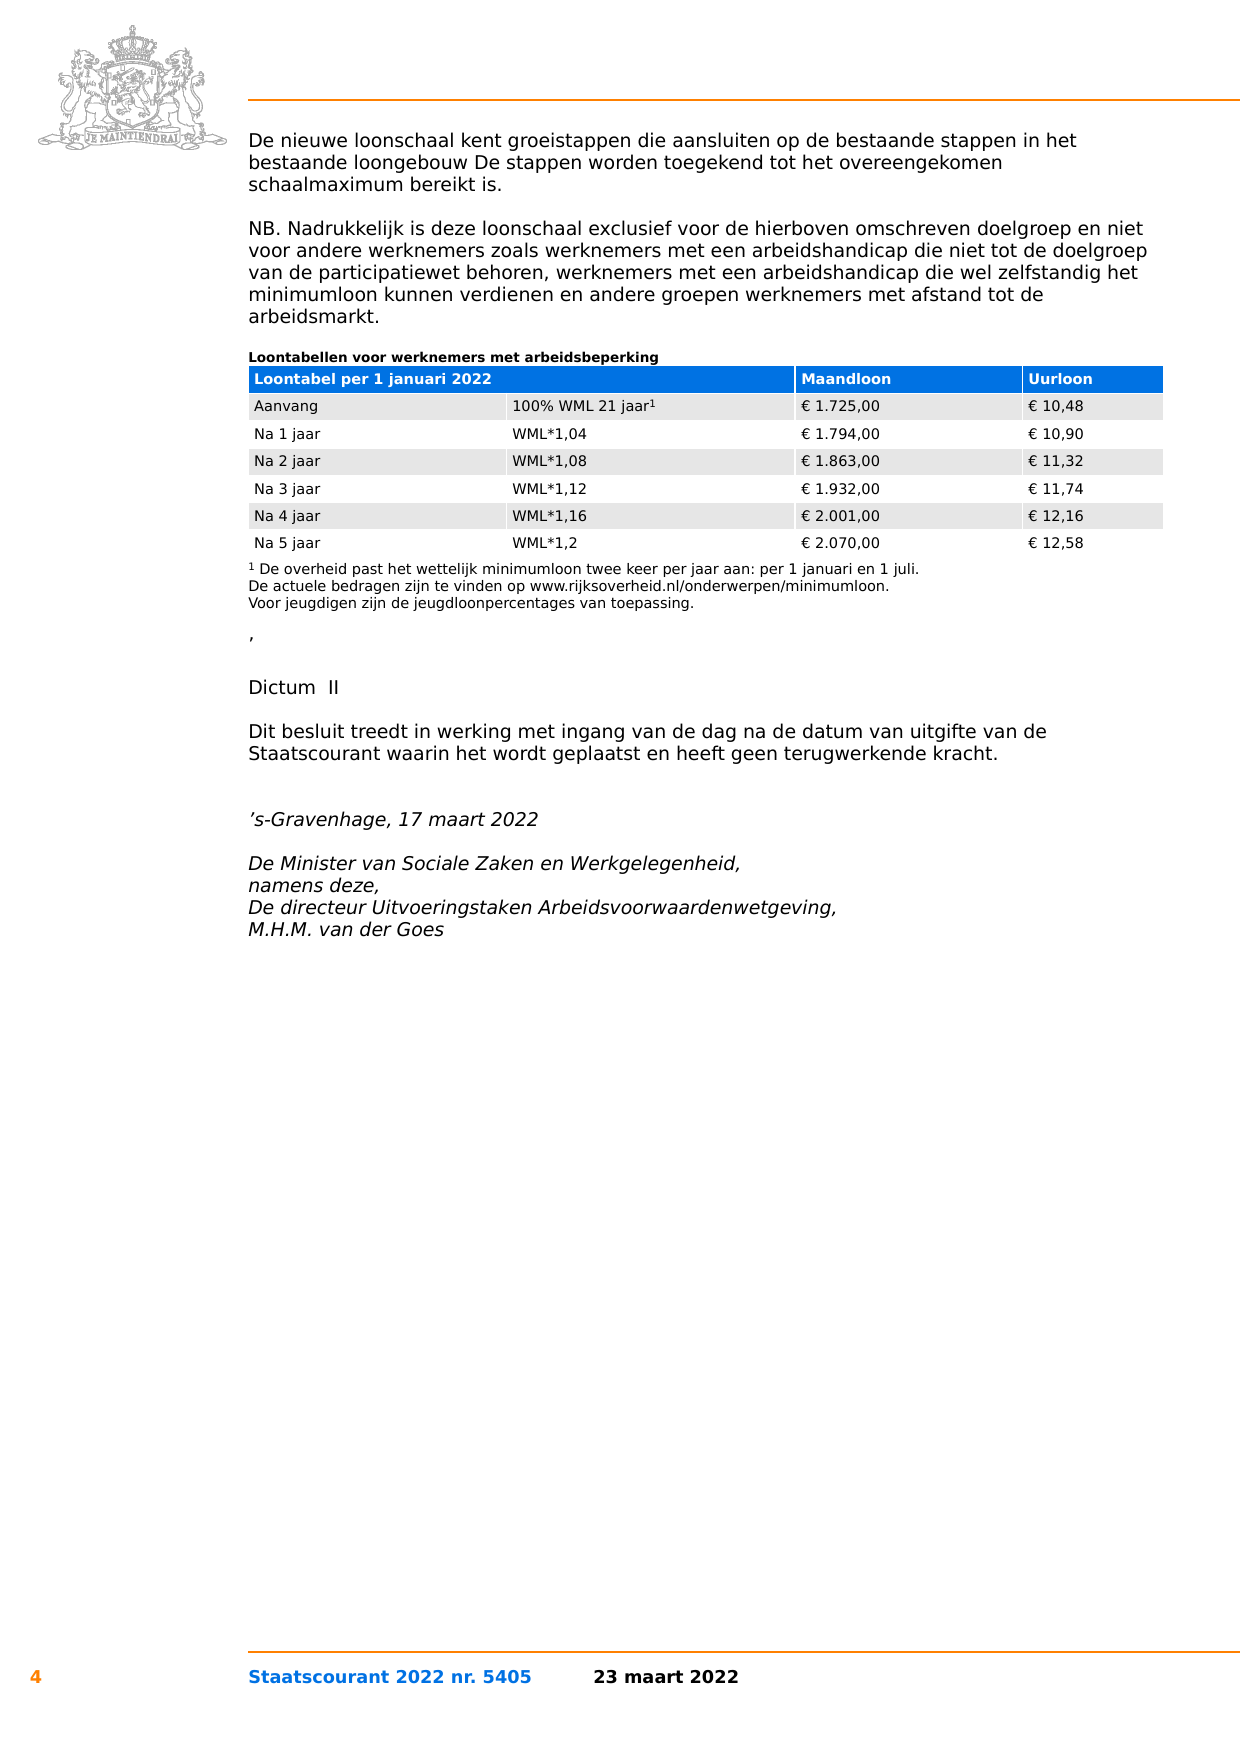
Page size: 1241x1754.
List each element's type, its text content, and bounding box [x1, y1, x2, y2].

table_cell 1 De overheid past het wettelijk minimumloon twee keer per jaar aan: per 1 januari en 1 juli. De actuele bedragen zijn te vinden op www.rijksoverheid.nl/onderwerpen/minimumloon. Voor jeugdigen zijn de jeugdloonpercentages van toepassing. [248, 558, 1163, 612]
table_cell € 11,32 [1023, 449, 1163, 475]
table_cell € 1.932,00 [796, 476, 1022, 502]
text ’ [248, 633, 1163, 655]
table_cell € 1.863,00 [796, 449, 1022, 475]
table_cell € 2.070,00 [796, 531, 1022, 557]
table_cell € 12,58 [1023, 531, 1163, 557]
table_cell Aanvang [249, 394, 506, 420]
table_cell € 1.794,00 [796, 421, 1022, 447]
text NB. Nadrukkelijk is deze loonschaal exclusief voor de hierboven omschreven doelgroep en niet voor andere werknemers zoals werknemers met een arbeidshandicap die niet tot de doelgroep van de participatiewet behoren, werknemers met een arbeidshandicap die wel zelfstandig het minimumloon kunnen verdienen en andere groepen werknemers met afstand tot de arbeidsmarkt. [248, 218, 1163, 328]
text Dictum II [248, 677, 1163, 699]
table_cell WML*1,12 [507, 476, 794, 502]
table_cell € 10,48 [1023, 394, 1163, 420]
table_cell € 2.001,00 [796, 503, 1022, 529]
text De Minister van Sociale Zaken en Werkgelegenheid, namens deze, De directeur Uitvoeringstaken Arbeidsvoorwaardenwetgeving, M.H.M. van der Goes [248, 853, 1163, 941]
table_cell € 10,90 [1023, 421, 1163, 447]
picture [38, 25, 227, 150]
table_cell € 11,74 [1023, 476, 1163, 502]
text ’s-Gravenhage, 17 maart 2022 [248, 809, 1163, 831]
table_cell WML*1,04 [507, 421, 794, 447]
table_cell WML*1,2 [507, 531, 794, 557]
table_cell 100% WML 21 jaar1 [507, 394, 794, 420]
table_cell WML*1,08 [507, 449, 794, 475]
table_cell Na 2 jaar [249, 449, 506, 475]
text De nieuwe loonschaal kent groeistappen die aansluiten op de bestaande stappen in het bestaande loongebouw De stappen worden toegekend tot het overeengekomen schaalmaximum bereikt is. [248, 130, 1163, 196]
table_cell Na 3 jaar [249, 476, 506, 502]
table_cell Loontabel per 1 januari 2022 [249, 366, 794, 393]
table_cell € 1.725,00 [796, 394, 1022, 420]
table_cell Uurloon [1023, 366, 1163, 393]
table_cell Na 1 jaar [249, 421, 506, 447]
table_cell Na 5 jaar [249, 531, 506, 557]
table_cell WML*1,16 [507, 503, 794, 529]
table_cell Na 4 jaar [249, 503, 506, 529]
text Dit besluit treedt in werking met ingang van de dag na de datum van uitgifte van de Staatscourant waarin het wordt geplaatst en heeft geen terugwerkende kracht. [248, 721, 1163, 765]
table_cell Maandloon [796, 366, 1022, 393]
table_header Loontabellen voor werknemers met arbeidsbeperking [248, 350, 1163, 365]
table_cell € 12,16 [1023, 503, 1163, 529]
